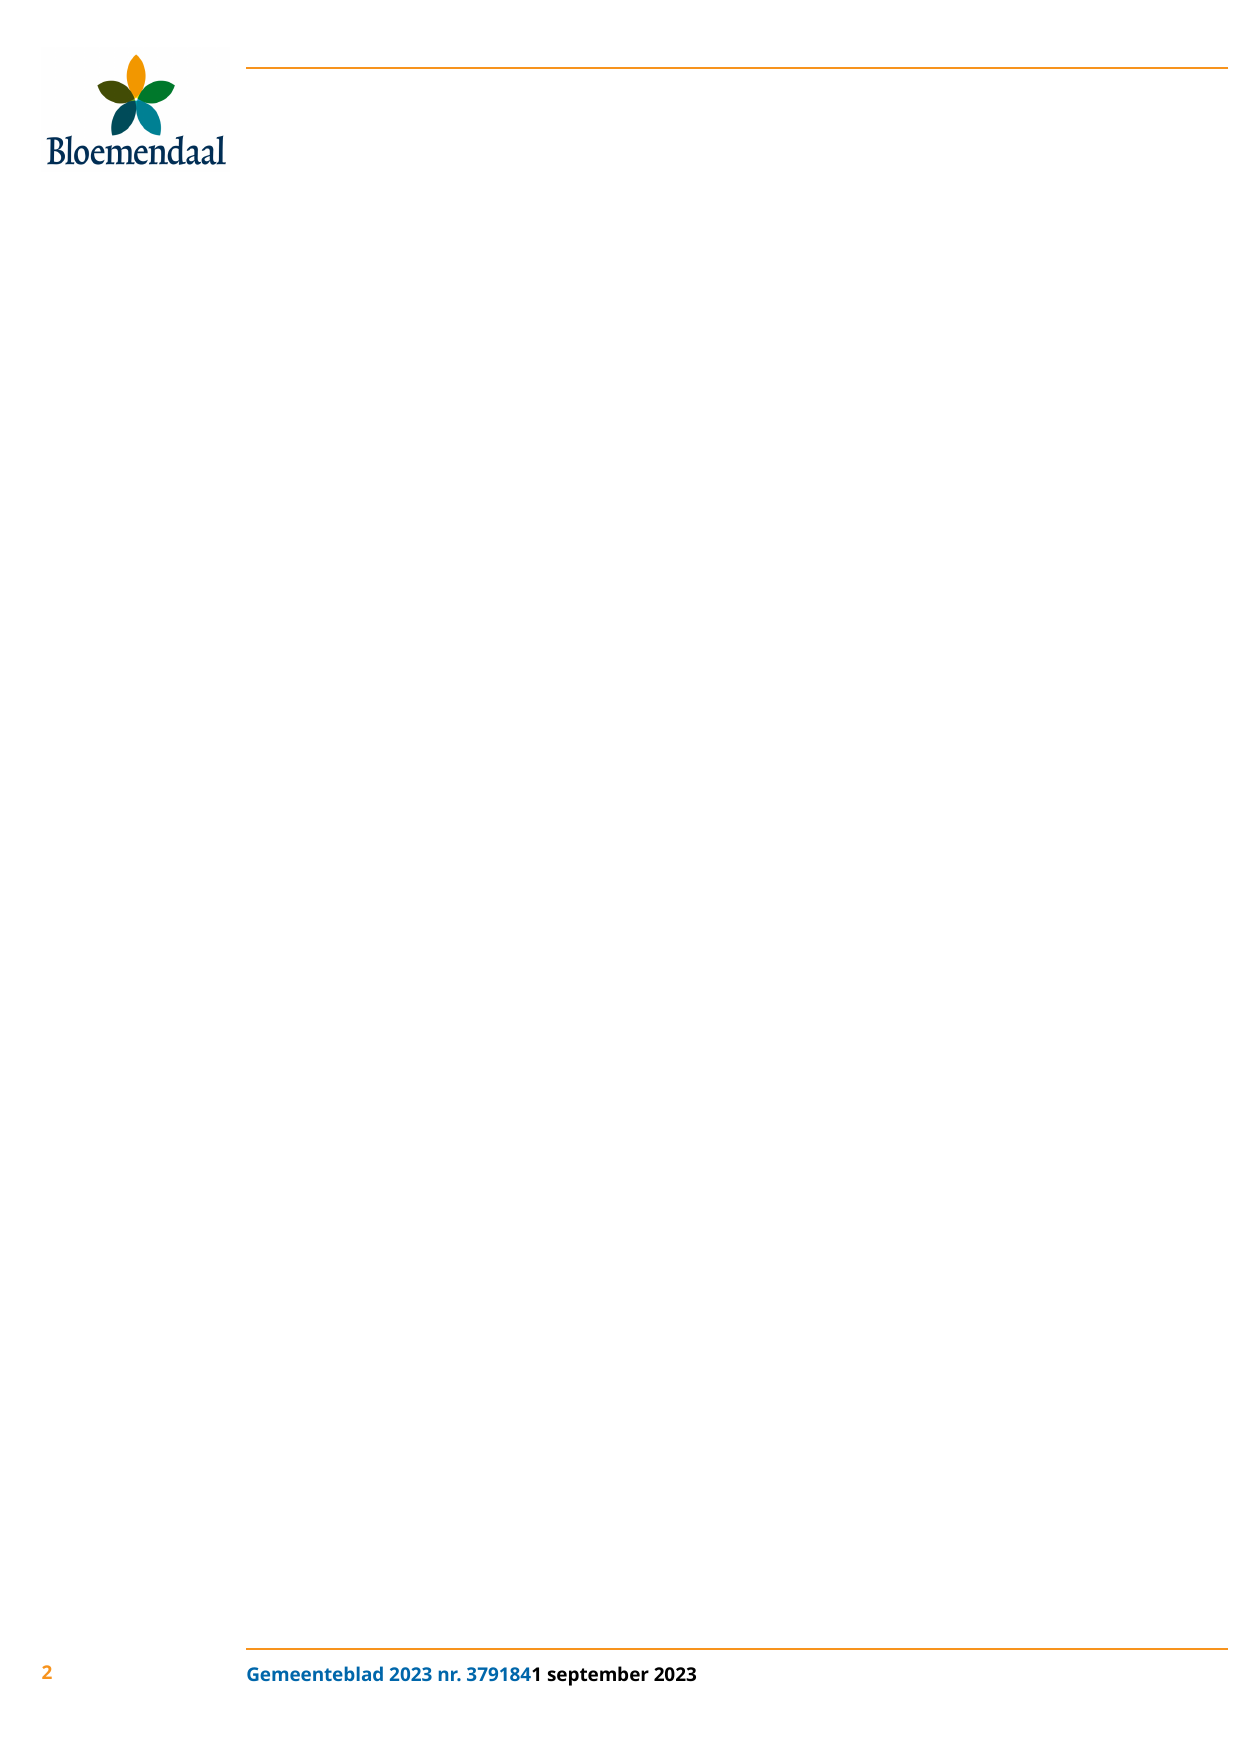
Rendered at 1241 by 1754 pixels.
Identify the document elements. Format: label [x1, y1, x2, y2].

picture [41, 47, 231, 172]
